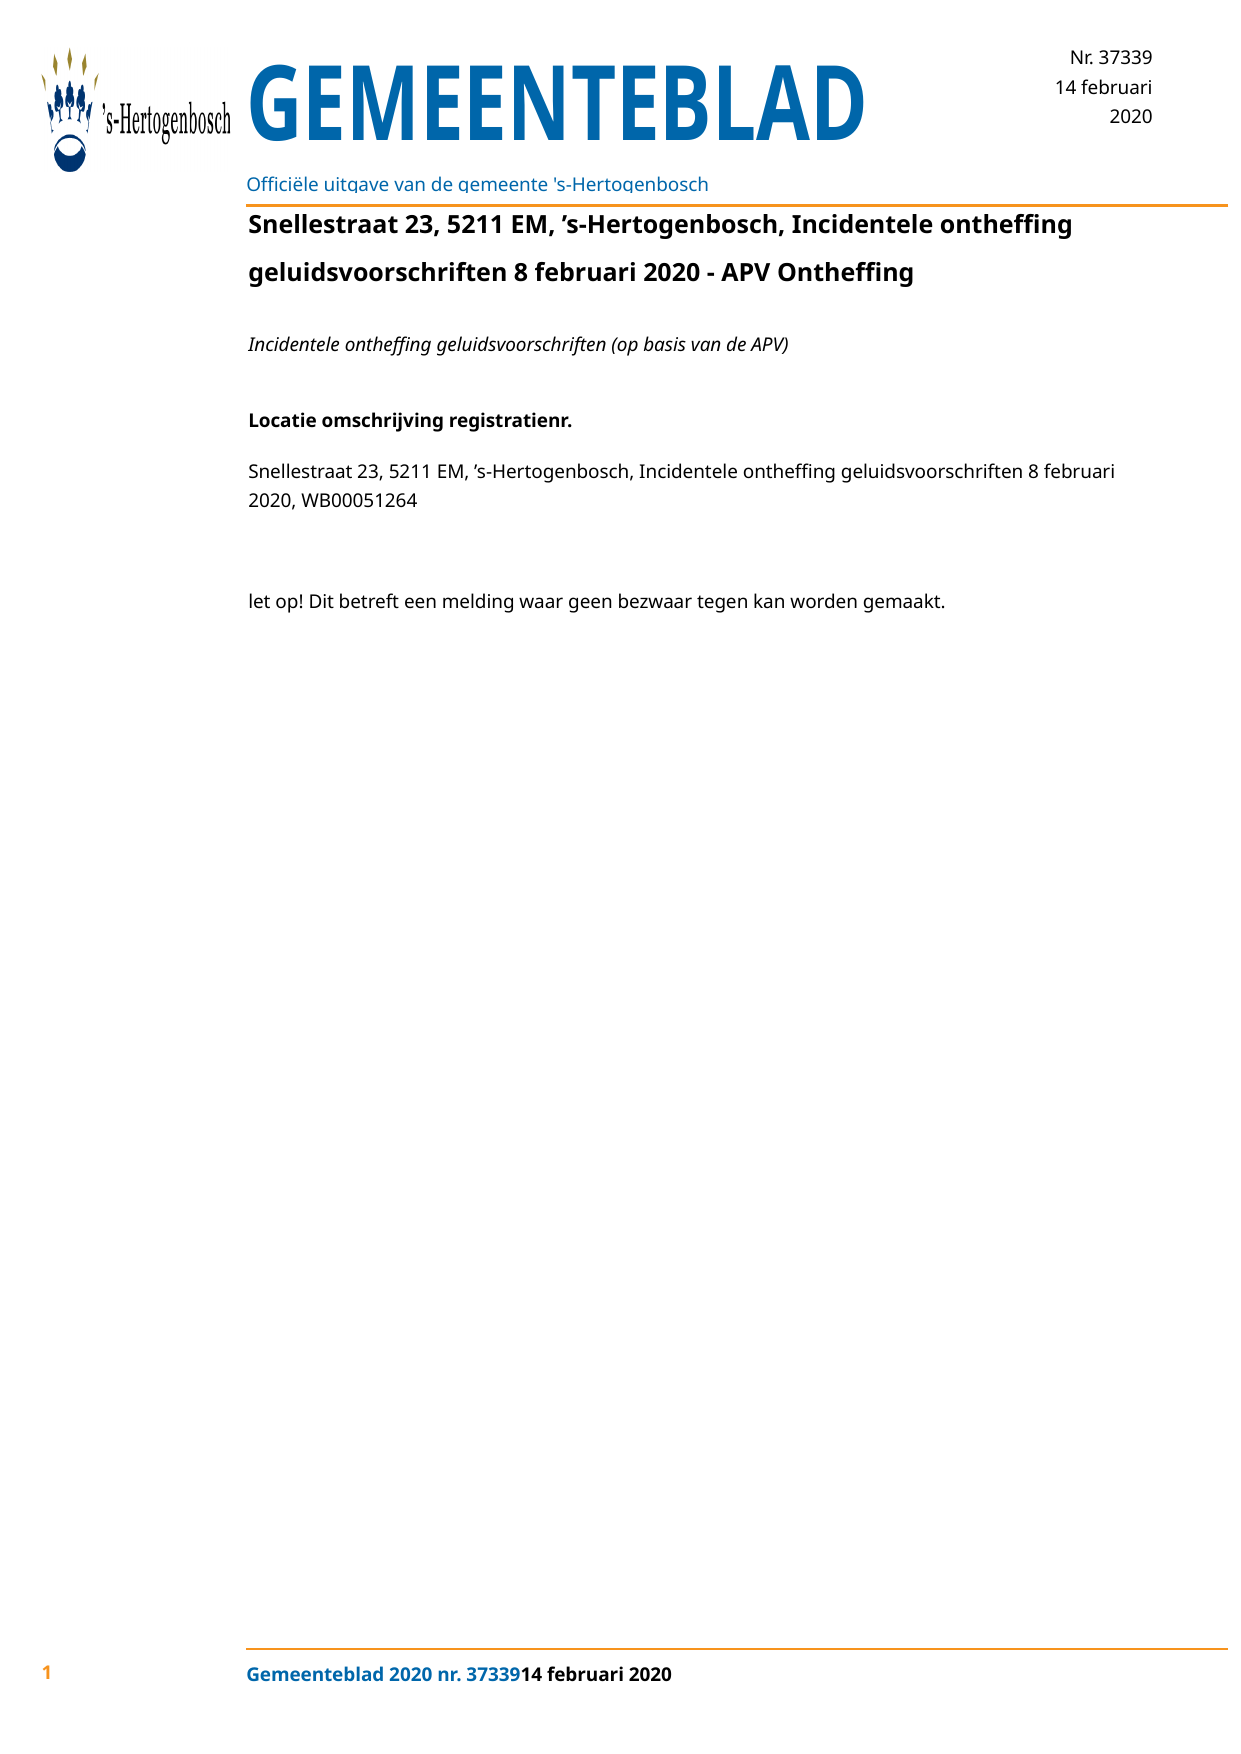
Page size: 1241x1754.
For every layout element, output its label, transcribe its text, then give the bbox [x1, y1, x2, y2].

text Snellestraat 23, 5211 EM, ’s-Hertogenbosch, Incidentele ontheffing geluidsvoorschriften 8 februari 2020, WB00051264 [248, 458, 1152, 513]
text Snellestraat 23, 5211 EM, ’s-Hertogenbosch, Incidentele ontheffing geluidsvoorschriften 8 februari 2020 - APV Ontheffing [248, 207, 1152, 288]
text let op! Dit betreft een melding waar geen bezwaar tegen kan worden gemaakt. [248, 588, 1152, 614]
text Locatie omschrijving registratienr. [248, 408, 1152, 433]
text Incidentele ontheffing geluidsvoorschriften (op basis van de APV) [248, 331, 1152, 357]
picture [41, 47, 231, 172]
